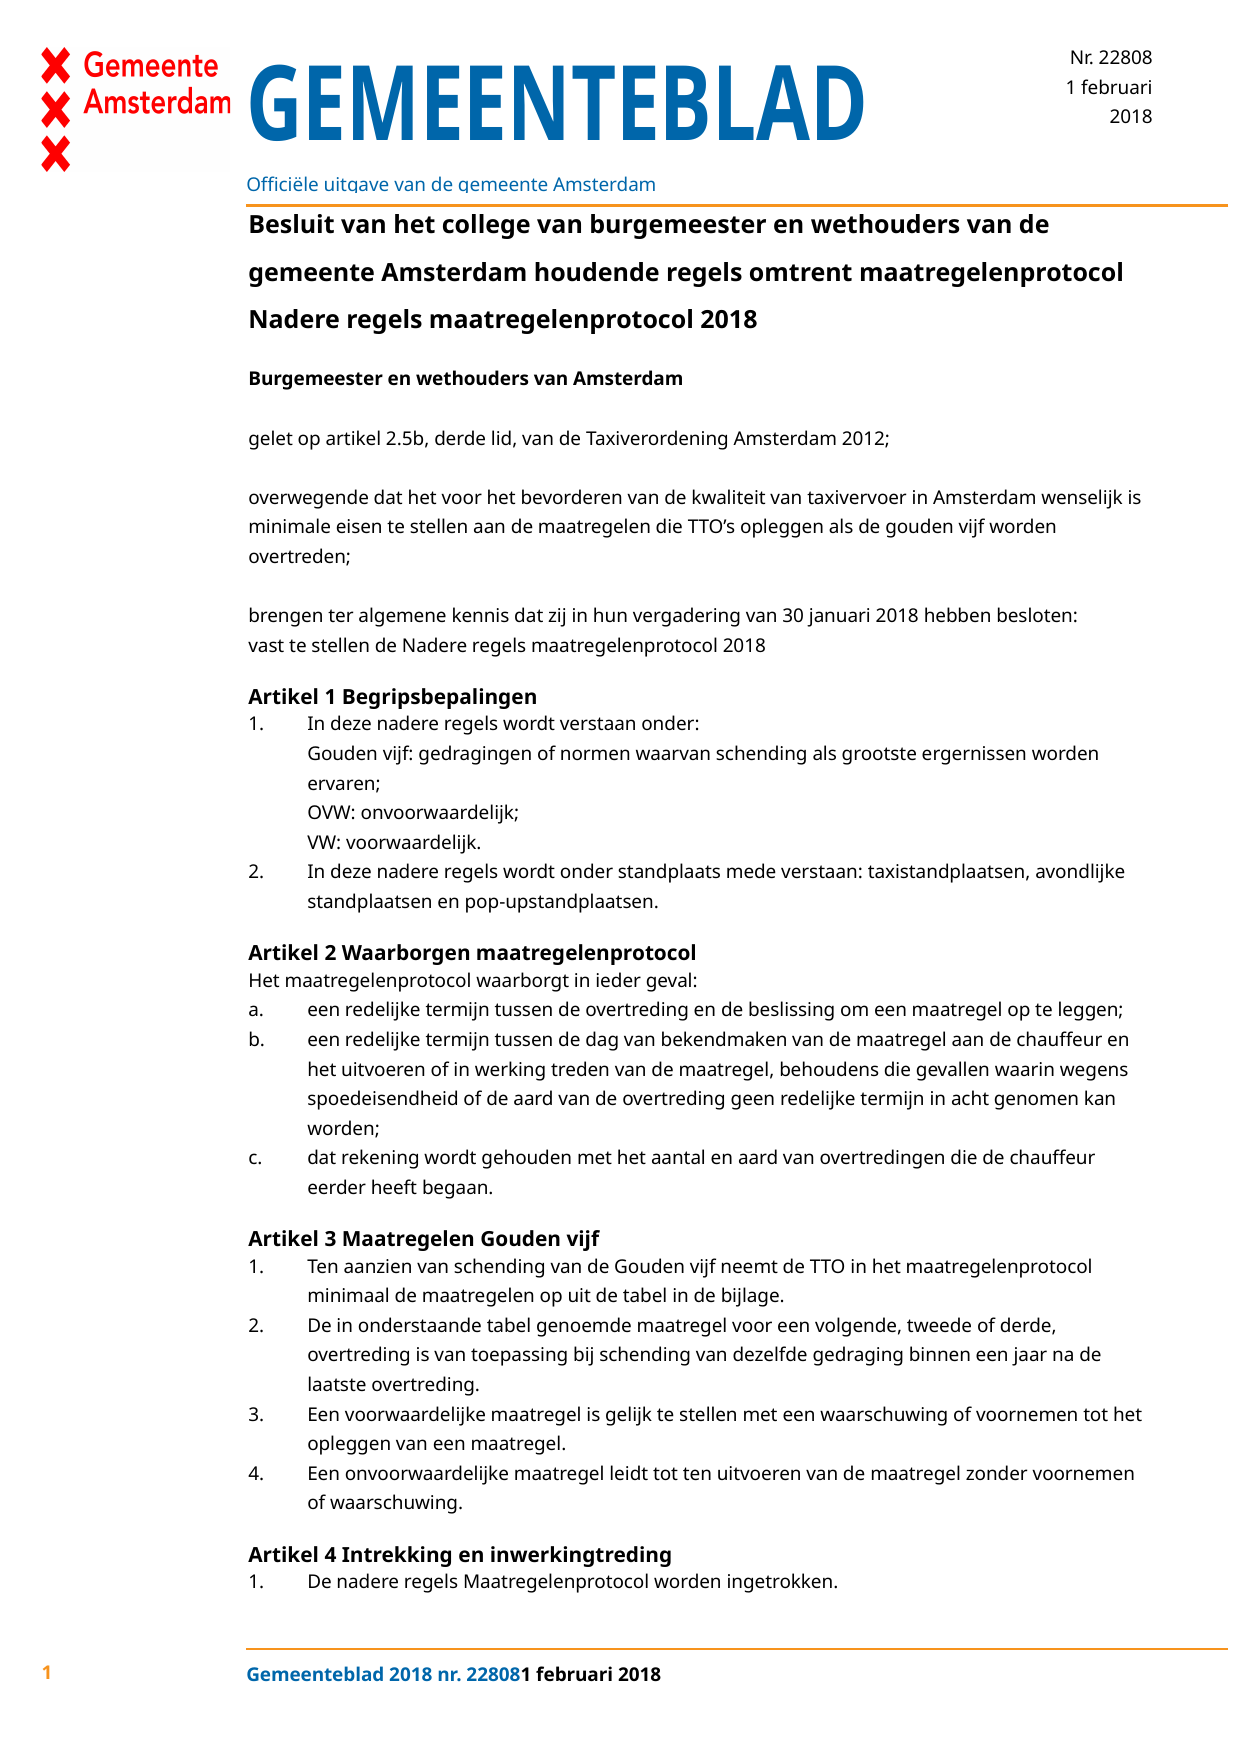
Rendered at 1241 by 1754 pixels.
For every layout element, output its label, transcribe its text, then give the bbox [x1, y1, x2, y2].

list Een voorwaardelijke maatregel is gelijk te stellen met een waarschuwing of voornemen tot het opleggen van een maatregel. [248, 1401, 1152, 1456]
text Besluit van het college van burgemeester en wethouders van de gemeente Amsterdam houdende regels omtrent maatregelenprotocol Nadere regels maatregelenprotocol 2018 [248, 207, 1152, 336]
list De nadere regels Maatregelenprotocol worden ingetrokken. [248, 1568, 1152, 1594]
list Een onvoorwaardelijke maatregel leidt tot ten uitvoeren van de maatregel zonder voornemen of waarschuwing. [248, 1460, 1152, 1515]
list De in onderstaande tabel genoemde maatregel voor een volgende, tweede of derde, overtreding is van toepassing bij schending van dezelfde gedraging binnen een jaar na de laatste overtreding. [248, 1312, 1152, 1397]
list Gouden vijf: gedragingen of normen waarvan schending als grootste ergernissen worden ervaren; [248, 740, 1152, 796]
text Artikel 1 Begripsbepalingen [248, 682, 1152, 711]
picture [41, 47, 231, 172]
list een redelijke termijn tussen de dag van bekendmaken van de maatregel aan de chauffeur en het uitvoeren of in werking treden van de maatregel, behoudens die gevallen waarin wegens spoedeisendheid of de aard van de overtreding geen redelijke termijn in acht genomen kan worden; [248, 1026, 1152, 1141]
text brengen ter algemene kennis dat zij in hun vergadering van 30 januari 2018 hebben besloten: [248, 602, 1152, 628]
list dat rekening wordt gehouden met het aantal en aard van overtredingen die de chauffeur eerder heeft begaan. [248, 1144, 1152, 1200]
text Artikel 4 Intrekking en inwerkingtreding [248, 1540, 1152, 1568]
list In deze nadere regels wordt verstaan onder: [248, 711, 1152, 736]
text Artikel 3 Maatregelen Gouden vijf [248, 1224, 1152, 1253]
text Het maatregelenprotocol waarborgt in ieder geval: [248, 967, 1152, 993]
text vast te stellen de Nadere regels maatregelenprotocol 2018 [248, 632, 1152, 657]
list Ten aanzien van schending van de Gouden vijf neemt de TTO in het maatregelenprotocol minimaal de maatregelen op uit de tabel in de bijlage. [248, 1253, 1152, 1308]
list OVW: onvoorwaardelijk; [248, 799, 1152, 825]
text overwegende dat het voor het bevorderen van de kwaliteit van taxivervoer in Amsterdam wenselijk is minimale eisen te stellen aan de maatregelen die TTO’s opleggen als de gouden vijf worden overtreden; [248, 484, 1152, 569]
text Burgemeester en wethouders van Amsterdam [248, 366, 1152, 391]
list een redelijke termijn tussen de overtreding en de beslissing om een maatregel op te leggen; [248, 997, 1152, 1022]
text gelet op artikel 2.5b, derde lid, van de Taxiverordening Amsterdam 2012; [248, 425, 1152, 450]
list In deze nadere regels wordt onder standplaats mede verstaan: taxistandplaatsen, avondlijke standplaatsen en pop-upstandplaatsen. [248, 858, 1152, 914]
list VW: voorwaardelijk. [248, 829, 1152, 855]
text Artikel 2 Waarborgen maatregelenprotocol [248, 938, 1152, 967]
